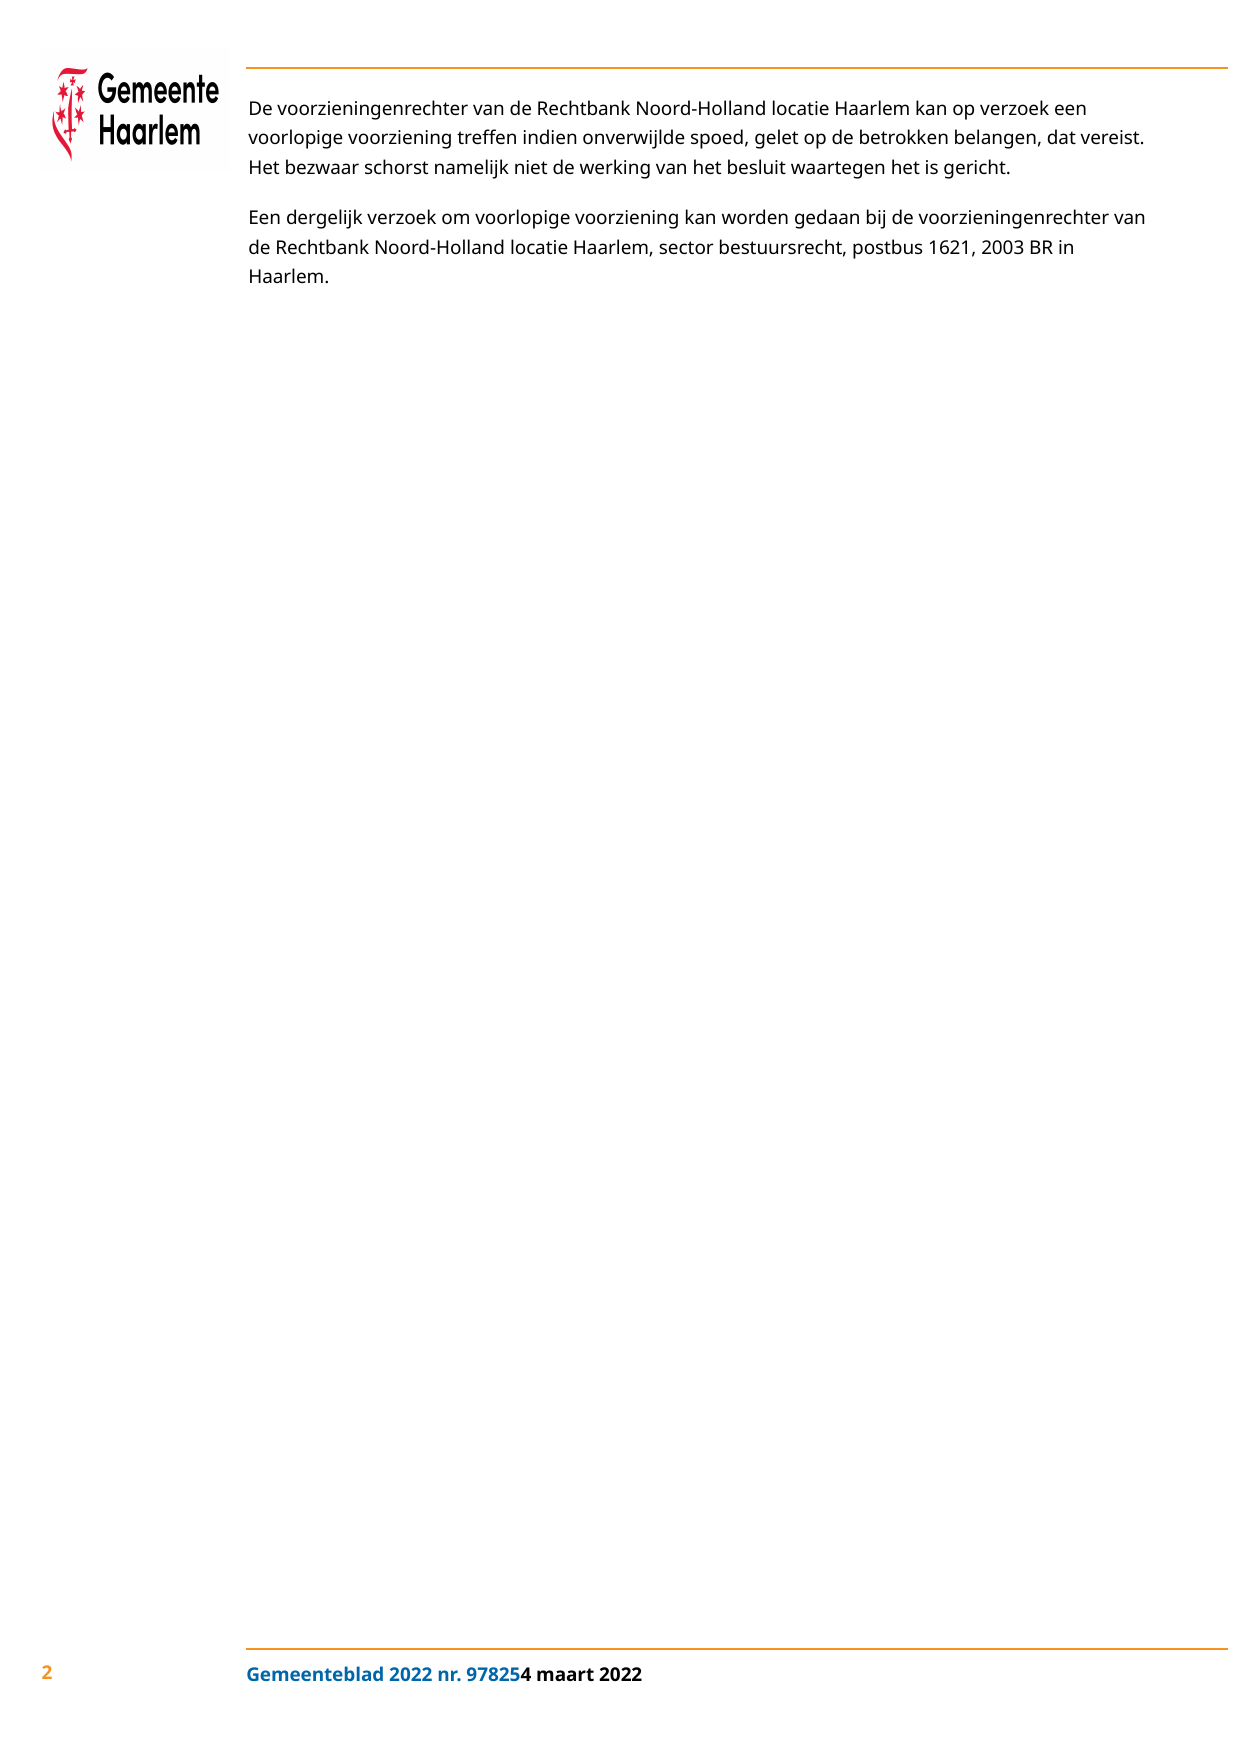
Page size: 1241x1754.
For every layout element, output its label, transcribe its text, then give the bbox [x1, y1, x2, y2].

text De voorzieningenrechter van de Rechtbank Noord-Holland locatie Haarlem kan op verzoek een voorlopige voorziening treffen indien onverwijlde spoed, gelet op de betrokken belangen, dat vereist. Het bezwaar schorst namelijk niet de werking van het besluit waartegen het is gericht. [248, 95, 1152, 180]
picture [41, 47, 231, 172]
text Een dergelijk verzoek om voorlopige voorziening kan worden gedaan bij de voorzieningenrechter van de Rechtbank Noord-Holland locatie Haarlem, sector bestuursrecht, postbus 1621, 2003 BR in Haarlem. [248, 204, 1152, 289]
